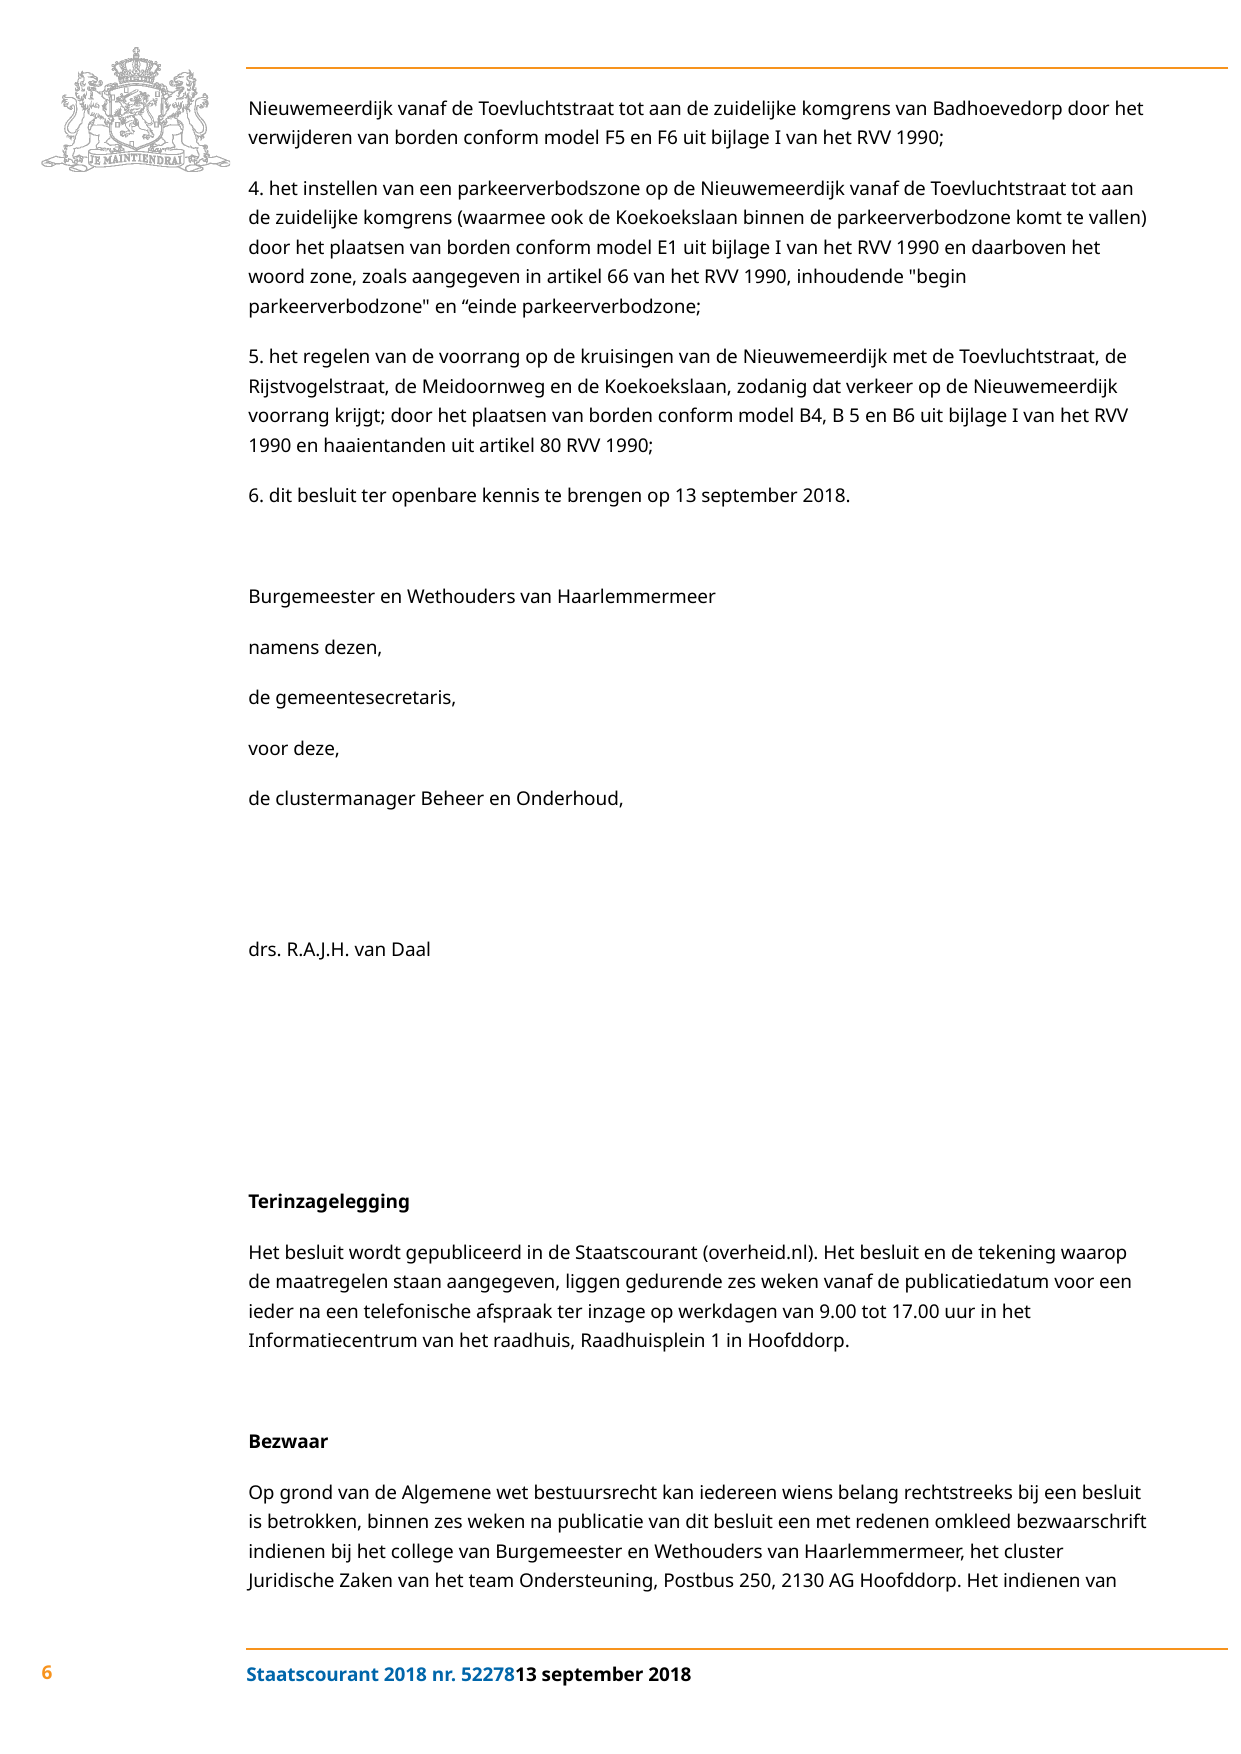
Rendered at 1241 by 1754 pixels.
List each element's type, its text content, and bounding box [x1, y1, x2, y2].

picture [41, 47, 231, 172]
text Bezwaar [248, 1428, 1152, 1454]
text namens dezen, [248, 634, 1152, 660]
text de gemeentesecretaris, [248, 684, 1152, 710]
text voor deze, [248, 735, 1152, 761]
text Het besluit wordt gepubliceerd in de Staatscourant (overheid.nl). Het besluit en de tekening waarop de maatregelen staan aangegeven, liggen gedurende zes weken vanaf de publicatiedatum voor een ieder na een telefonische afspraak ter inzage op werkdagen van 9.00 tot 17.00 uur in het Informatiecentrum van het raadhuis, Raadhuisplein 1 in Hoofddorp. [248, 1239, 1152, 1353]
text Terinzagelegging [248, 1188, 1152, 1214]
text 4. het instellen van een parkeerverbodszone op de Nieuwemeerdijk vanaf de Toevluchtstraat tot aan de zuidelijke komgrens (waarmee ook de Koekoekslaan binnen de parkeerverbodzone komt te vallen) door het plaatsen van borden conform model E1 uit bijlage I van het RVV 1990 en daarboven het woord zone, zoals aangegeven in artikel 66 van het RVV 1990, inhoudende "begin parkeerverbodzone" en “einde parkeerverbodzone; [248, 175, 1152, 319]
text Burgemeester en Wethouders van Haarlemmermeer [248, 583, 1152, 609]
text Nieuwemeerdijk vanaf de Toevluchtstraat tot aan de zuidelijke komgrens van Badhoevedorp door het verwijderen van borden conform model F5 en F6 uit bijlage I van het RVV 1990; [248, 95, 1152, 150]
text Op grond van de Algemene wet bestuursrecht kan iedereen wiens belang rechtstreeks bij een besluit is betrokken, binnen zes weken na publicatie van dit besluit een met redenen omkleed bezwaarschrift indienen bij het college van Burgemeester en Wethouders van Haarlemmermeer, het cluster Juridische Zaken van het team Ondersteuning, Postbus 250, 2130 AG Hoofddorp. Het indienen van [248, 1479, 1152, 1593]
text 5. het regelen van de voorrang op de kruisingen van de Nieuwemeerdijk met de Toevluchtstraat, de Rijstvogelstraat, de Meidoornweg en de Koekoekslaan, zodanig dat verkeer op de Nieuwemeerdijk voorrang krijgt; door het plaatsen van borden conform model B4, B 5 en B6 uit bijlage I van het RVV 1990 en haaientanden uit artikel 80 RVV 1990; [248, 343, 1152, 458]
text de clustermanager Beheer en Onderhoud, [248, 785, 1152, 811]
text 6. dit besluit ter openbare kennis te brengen op 13 september 2018. [248, 483, 1152, 508]
text drs. R.A.J.H. van Daal [248, 936, 1152, 962]
